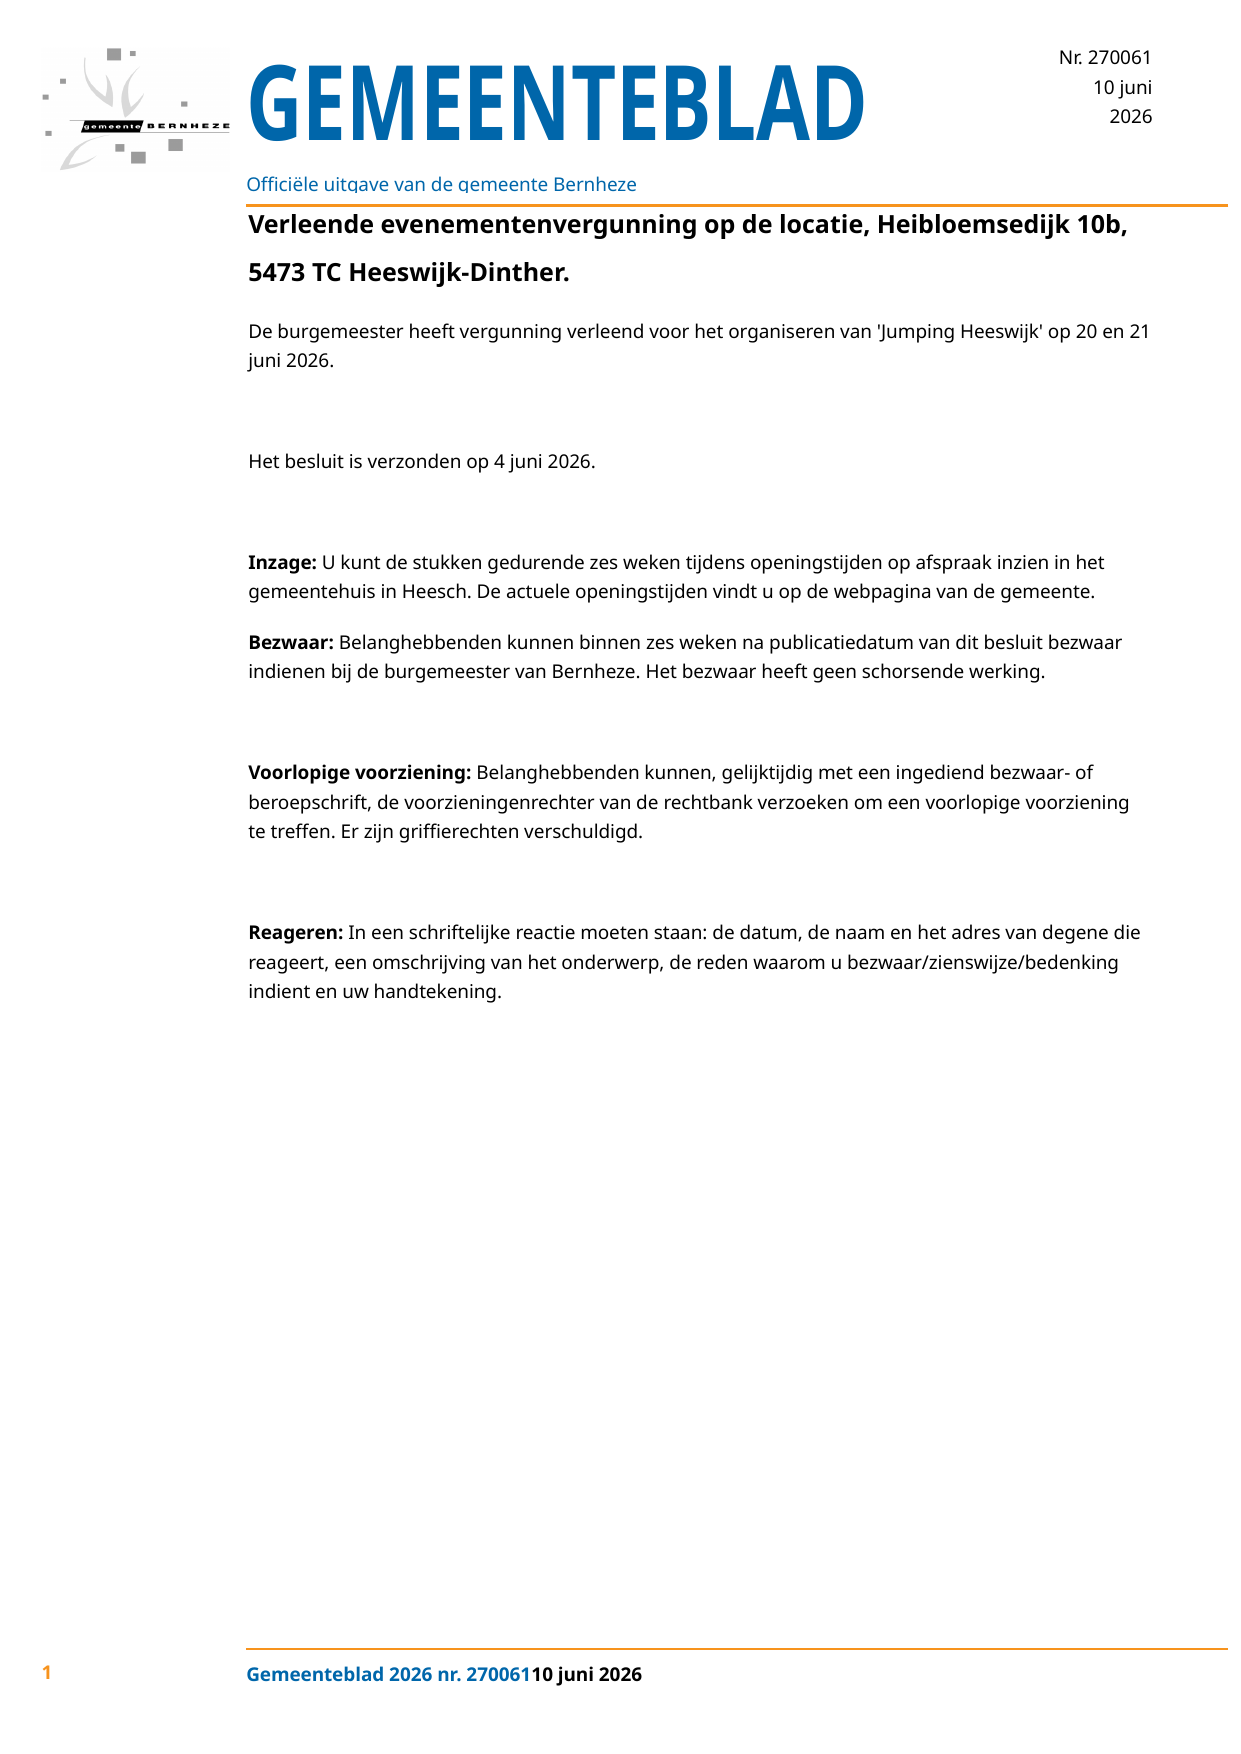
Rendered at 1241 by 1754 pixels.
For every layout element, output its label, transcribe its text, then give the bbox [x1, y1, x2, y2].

text Het besluit is verzonden op 4 juni 2026. [248, 448, 1152, 474]
text Verleende evenementenvergunning op de locatie, Heibloemsedijk 10b, 5473 TC Heeswijk-Dinther. [248, 207, 1152, 288]
text Voorlopige voorziening: Belanghebbenden kunnen, gelijktijdig met een ingediend bezwaar- of beroepschrift, de voorzieningenrechter van de rechtbank verzoeken om een voorlopige voorziening te treffen. Er zijn griffierechten verschuldigd. [248, 759, 1152, 844]
text Bezwaar: Belanghebbenden kunnen binnen zes weken na publicatiedatum van dit besluit bezwaar indienen bij de burgemeester van Bernheze. Het bezwaar heeft geen schorsende werking. [248, 629, 1152, 684]
text Inzage: U kunt de stukken gedurende zes weken tijdens openingstijden op afspraak inzien in het gemeentehuis in Heesch. De actuele openingstijden vindt u op de webpagina van de gemeente. [248, 549, 1152, 604]
text Reageren: In een schriftelijke reactie moeten staan: de datum, de naam en het adres van degene die reageert, een omschrijving van het onderwerp, de reden waarom u bezwaar/zienswijze/bedenking indient en uw handtekening. [248, 919, 1152, 1004]
picture [41, 47, 231, 172]
text De burgemeester heeft vergunning verleend voor het organiseren van 'Jumping Heeswijk' op 20 en 21 juni 2026. [248, 318, 1152, 373]
